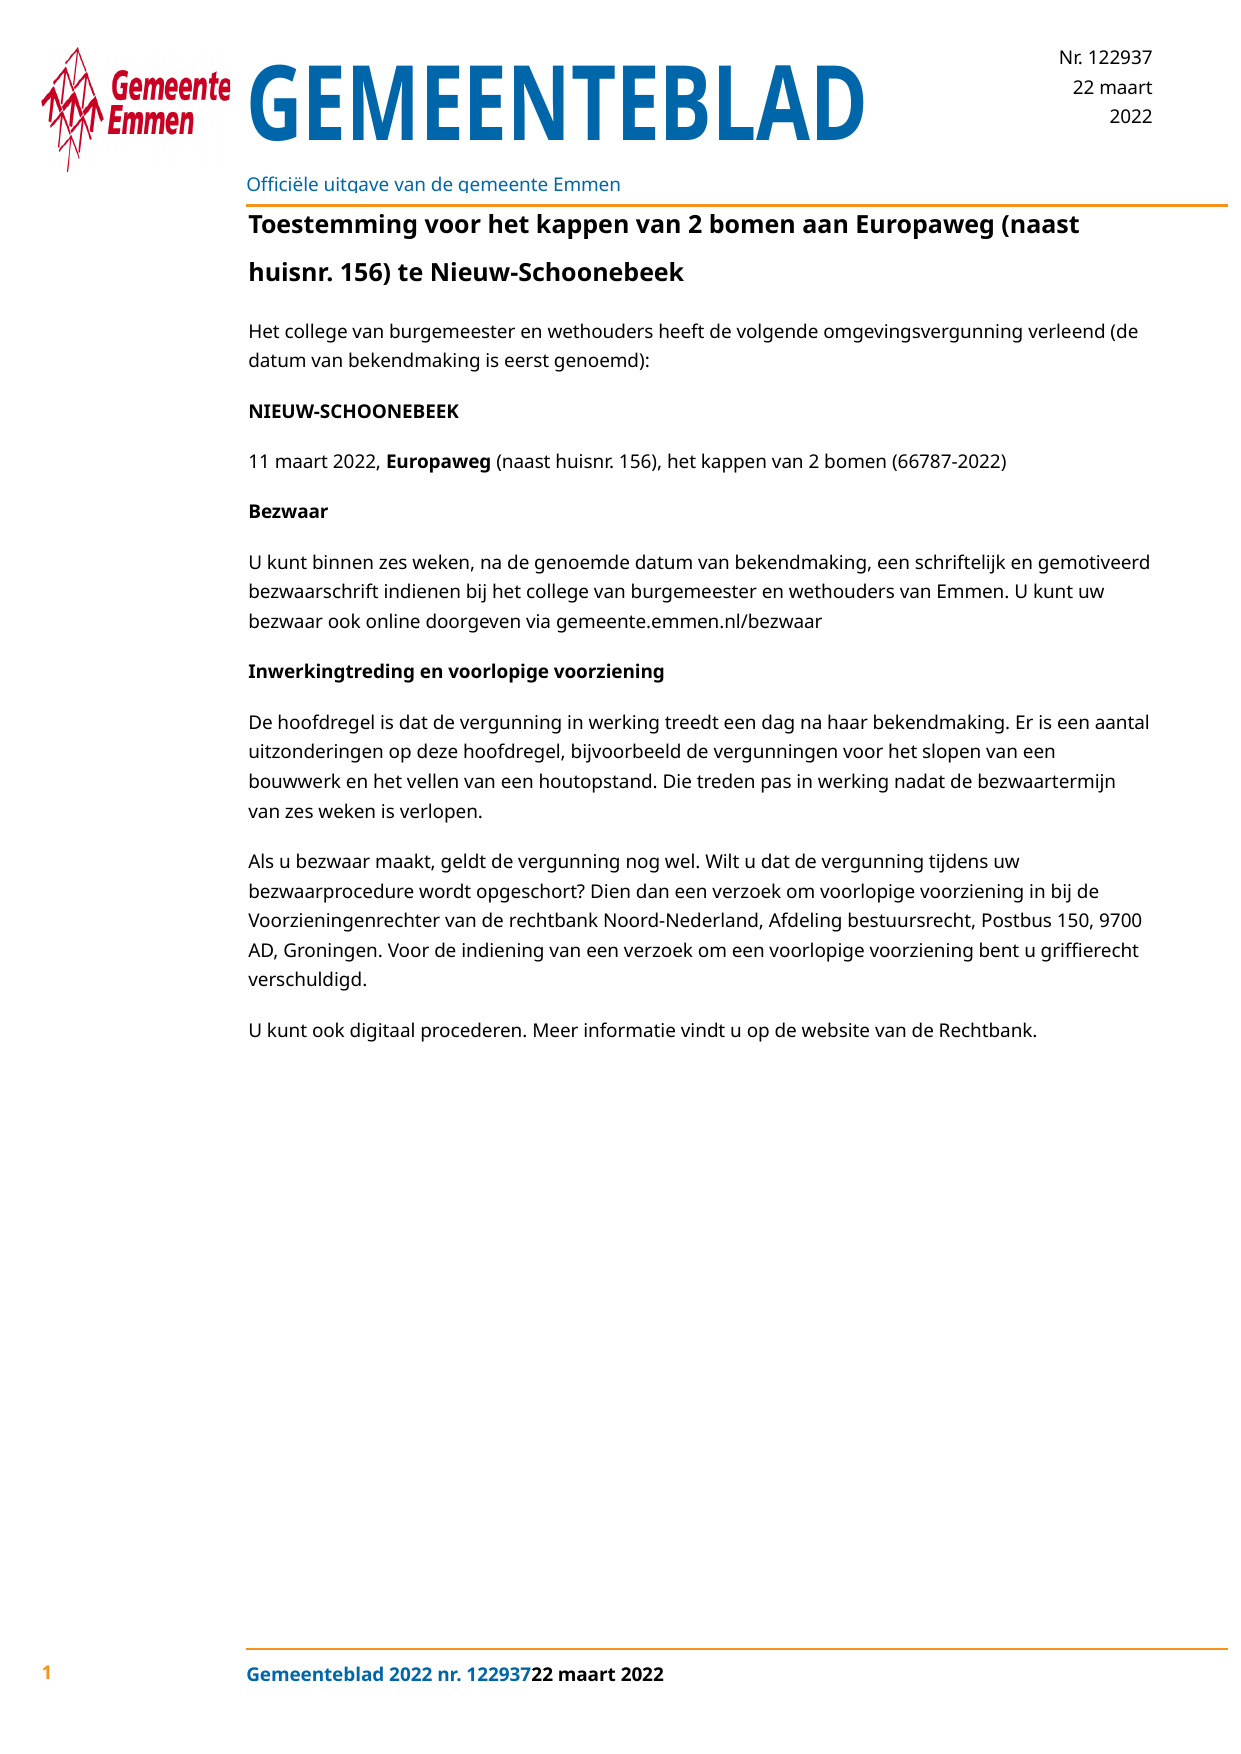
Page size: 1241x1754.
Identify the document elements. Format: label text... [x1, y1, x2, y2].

text U kunt binnen zes weken, na de genoemde datum van bekendmaking, een schriftelijk en gemotiveerd bezwaarschrift indienen bij het college van burgemeester en wethouders van Emmen. U kunt uw bezwaar ook online doorgeven via gemeente.emmen.nl/bezwaar [248, 549, 1152, 634]
text Toestemming voor het kappen van 2 bomen aan Europaweg (naast huisnr. 156) te Nieuw-Schoonebeek [248, 207, 1152, 288]
text Inwerkingtreding en voorlopige voorziening [248, 659, 1152, 684]
text 11 maart 2022, Europaweg (naast huisnr. 156), het kappen van 2 bomen (66787-2022) [248, 448, 1152, 474]
text NIEUW-SCHOONEBEEK [248, 398, 1152, 424]
text De hoofdregel is dat de vergunning in werking treedt een dag na haar bekendmaking. Er is een aantal uitzonderingen op deze hoofdregel, bijvoorbeeld de vergunningen voor het slopen van een bouwwerk en het vellen van een houtopstand. Die treden pas in werking nadat de bezwaartermijn van zes weken is verlopen. [248, 709, 1152, 824]
text U kunt ook digitaal procederen. Meer informatie vindt u op de website van de Rechtbank. [248, 1017, 1152, 1043]
picture [41, 47, 231, 172]
text Als u bezwaar maakt, geldt de vergunning nog wel. Wilt u dat de vergunning tijdens uw bezwaarprocedure wordt opgeschort? Dien dan een verzoek om voorlopige voorziening in bij de Voorzieningenrechter van de rechtbank Noord-Nederland, Afdeling bestuursrecht, Postbus 150, 9700 AD, Groningen. Voor de indiening van een verzoek om een voorlopige voorziening bent u griffierecht verschuldigd. [248, 848, 1152, 992]
text Bezwaar [248, 499, 1152, 524]
text Het college van burgemeester en wethouders heeft de volgende omgevingsvergunning verleend (de datum van bekendmaking is eerst genoemd): [248, 318, 1152, 373]
